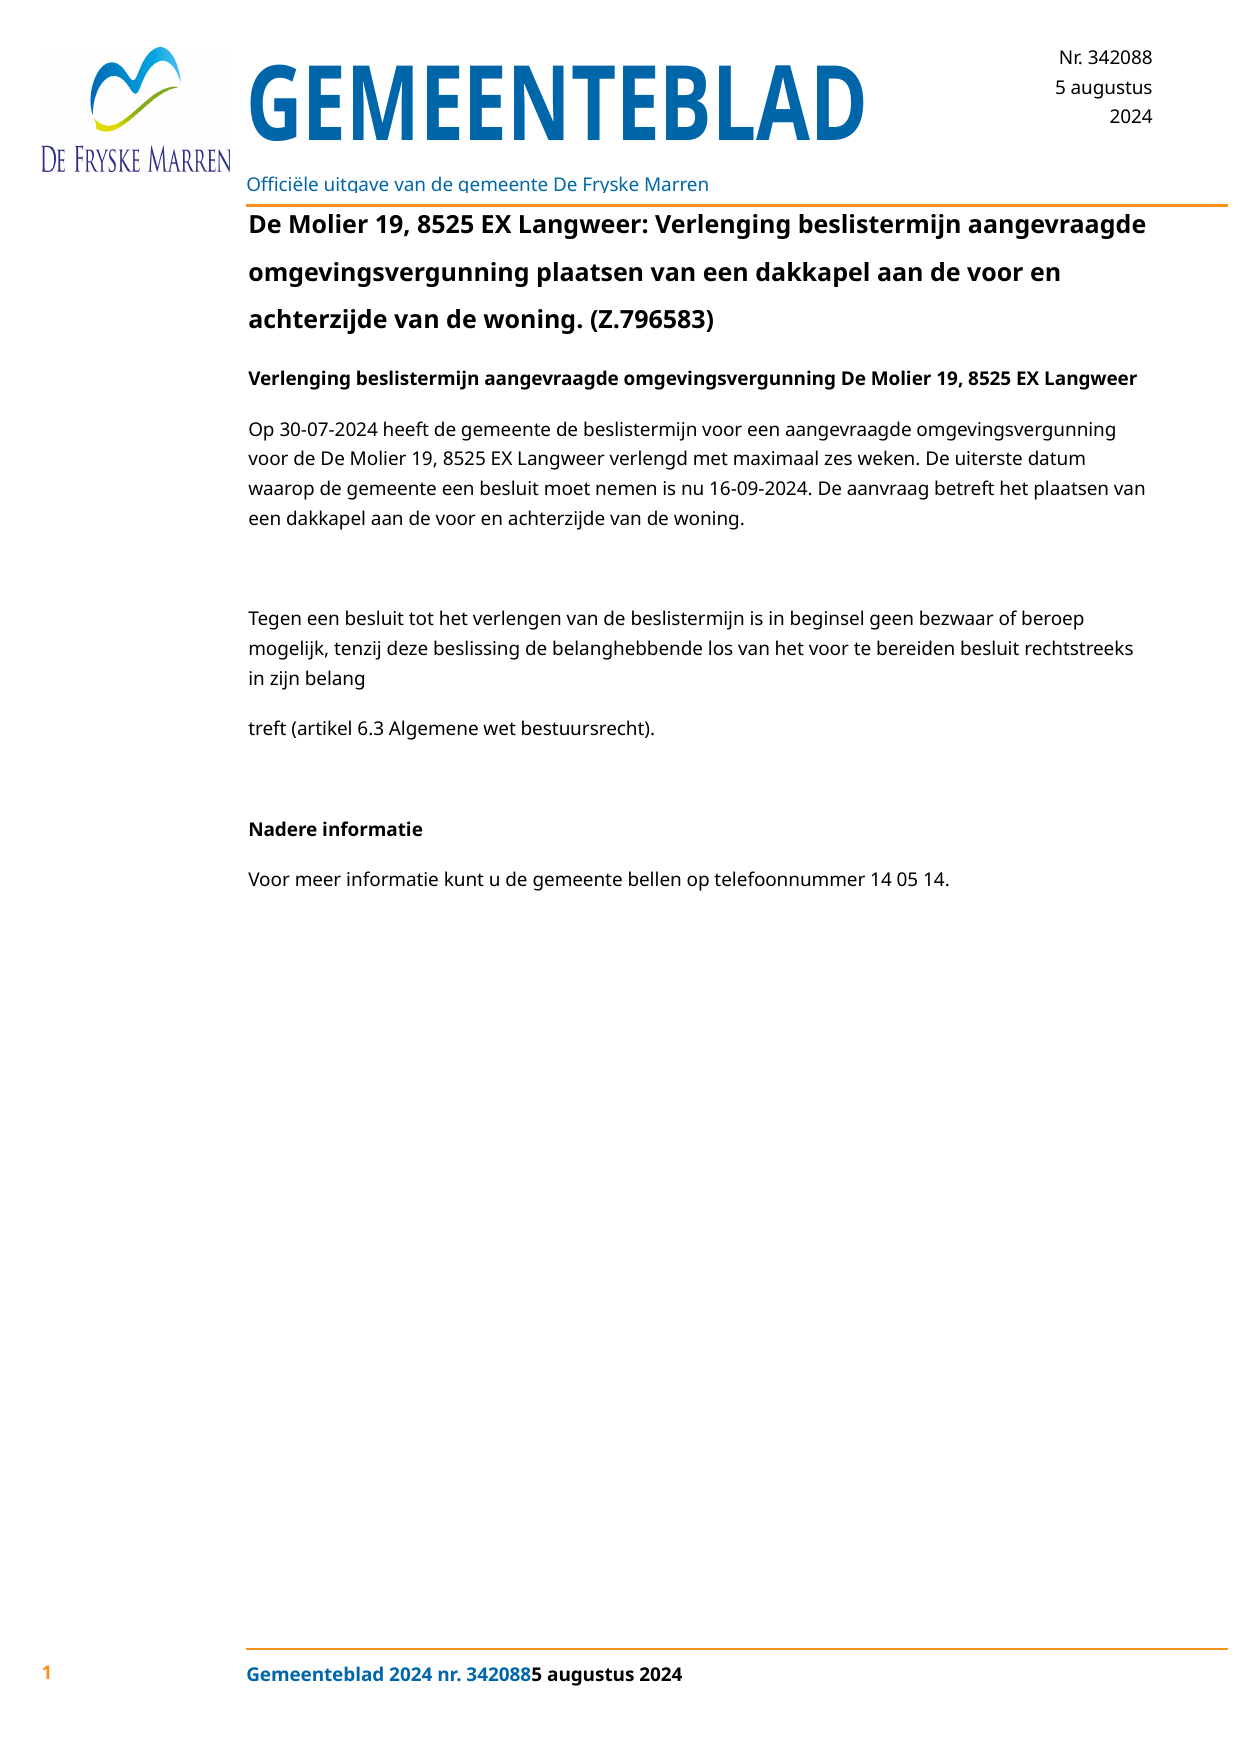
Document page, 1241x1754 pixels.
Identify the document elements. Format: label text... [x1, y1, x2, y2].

text Tegen een besluit tot het verlengen van de beslistermijn is in beginsel geen bezwaar of beroep mogelijk, tenzij deze beslissing de belanghebbende los van het voor te bereiden besluit rechtstreeks in zijn belang [248, 606, 1152, 690]
picture [41, 47, 231, 172]
text Nadere informatie [248, 816, 1152, 842]
text Verlenging beslistermijn aangevraagde omgevingsvergunning De Molier 19, 8525 EX Langweer [248, 366, 1152, 391]
text Op 30-07-2024 heeft de gemeente de beslistermijn voor een aangevraagde omgevingsvergunning voor de De Molier 19, 8525 EX Langweer verlengd met maximaal zes weken. De uiterste datum waarop de gemeente een besluit moet nemen is nu 16-09-2024. De aanvraag betreft het plaatsen van een dakkapel aan de voor en achterzijde van de woning. [248, 416, 1152, 530]
text Voor meer informatie kunt u de gemeente bellen op telefoonnummer 14 05 14. [248, 866, 1152, 892]
text De Molier 19, 8525 EX Langweer: Verlenging beslistermijn aangevraagde omgevingsvergunning plaatsen van een dakkapel aan de voor en achterzijde van de woning. (Z.796583) [248, 207, 1152, 336]
text treft (artikel 6.3 Algemene wet bestuursrecht). [248, 715, 1152, 741]
